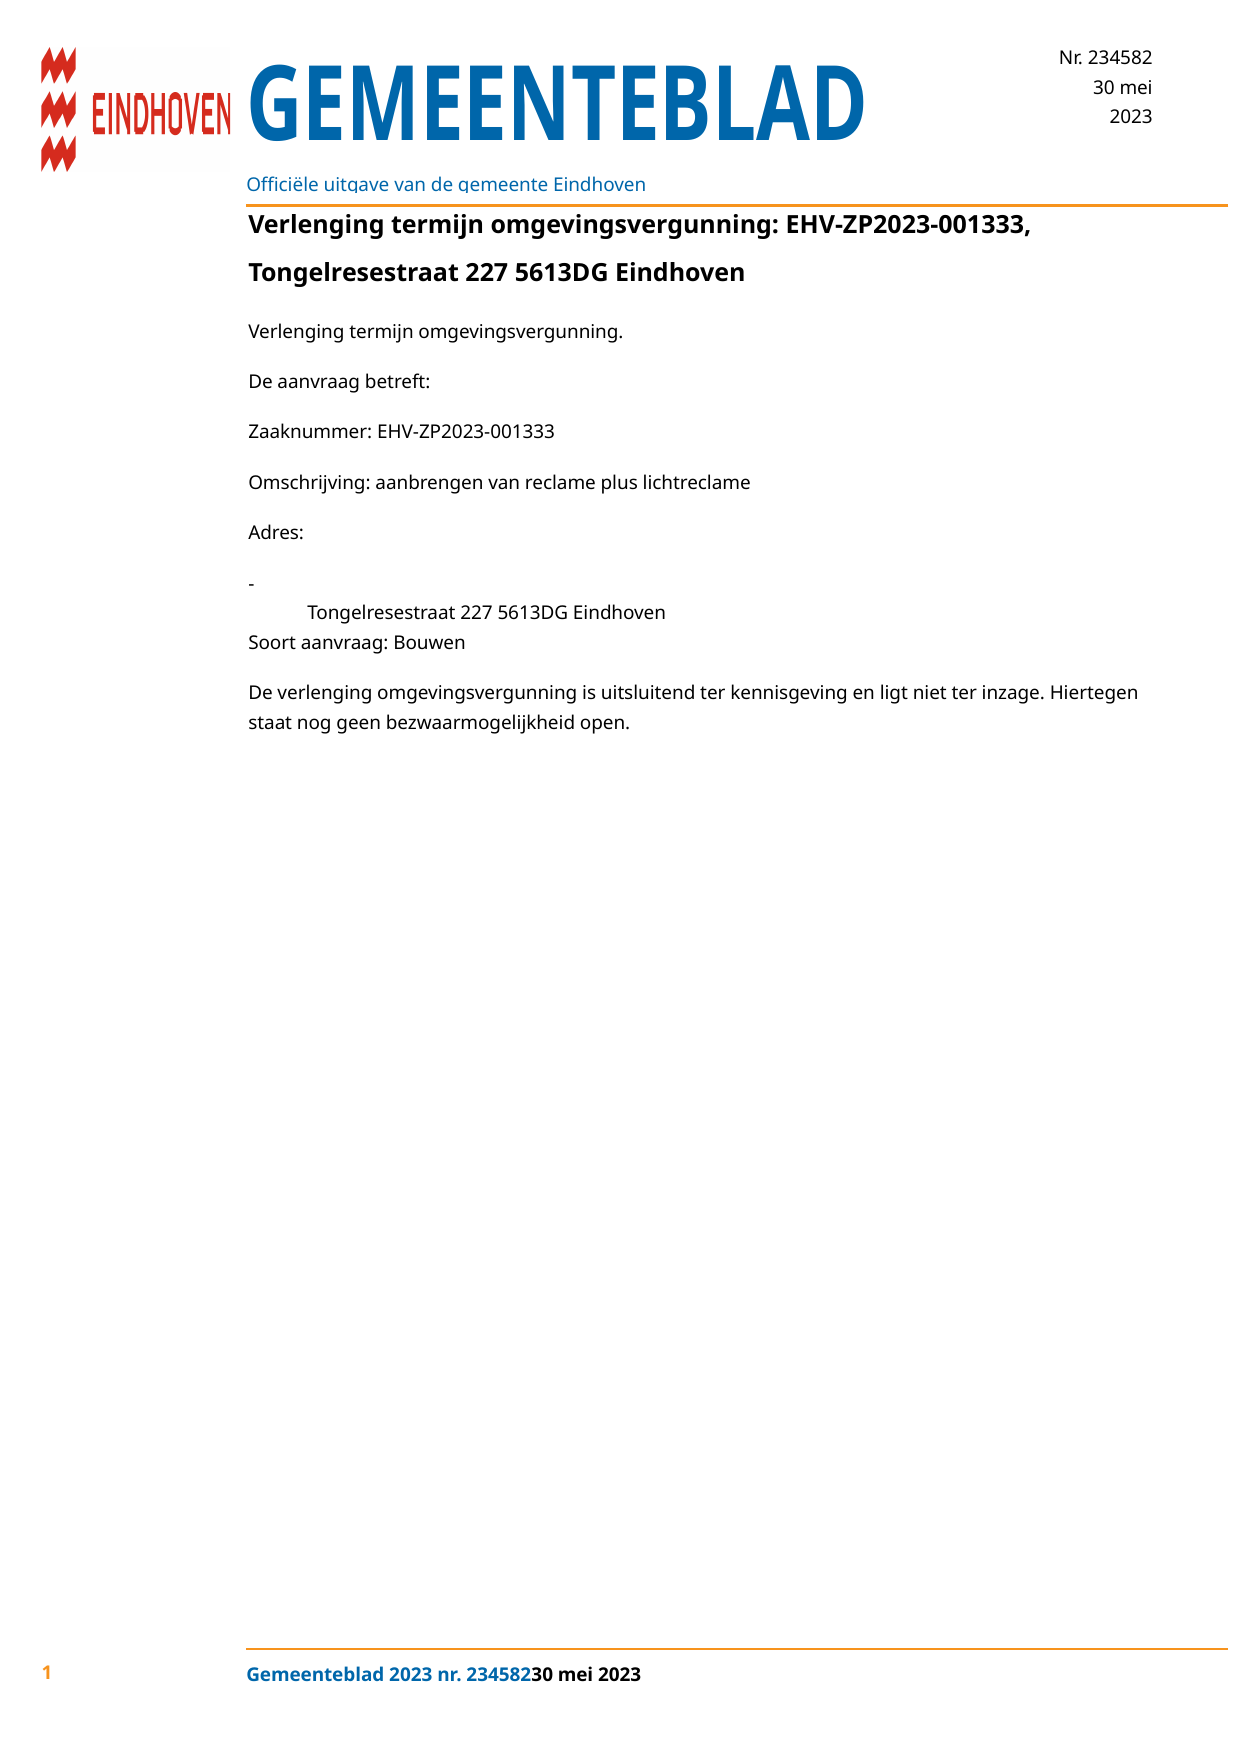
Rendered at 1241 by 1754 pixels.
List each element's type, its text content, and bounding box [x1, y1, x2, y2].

text De aanvraag betreft: [248, 368, 1152, 394]
list Tongelresestraat 227 5613DG Eindhoven [248, 599, 1152, 625]
text Soort aanvraag: Bouwen [248, 629, 1152, 655]
text Verlenging termijn omgevingsvergunning: EHV-ZP2023-001333, Tongelresestraat 227 5613DG Eindhoven [248, 207, 1152, 288]
picture [41, 47, 231, 172]
text Adres: [248, 519, 1152, 545]
text Zaaknummer: EHV-ZP2023-001333 [248, 419, 1152, 444]
text Omschrijving: aanbrengen van reclame plus lichtreclame [248, 469, 1152, 495]
text De verlenging omgevingsvergunning is uitsluitend ter kennisgeving en ligt niet ter inzage. Hiertegen staat nog geen bezwaarmogelijkheid open. [248, 679, 1152, 735]
text Verlenging termijn omgevingsvergunning. [248, 318, 1152, 344]
